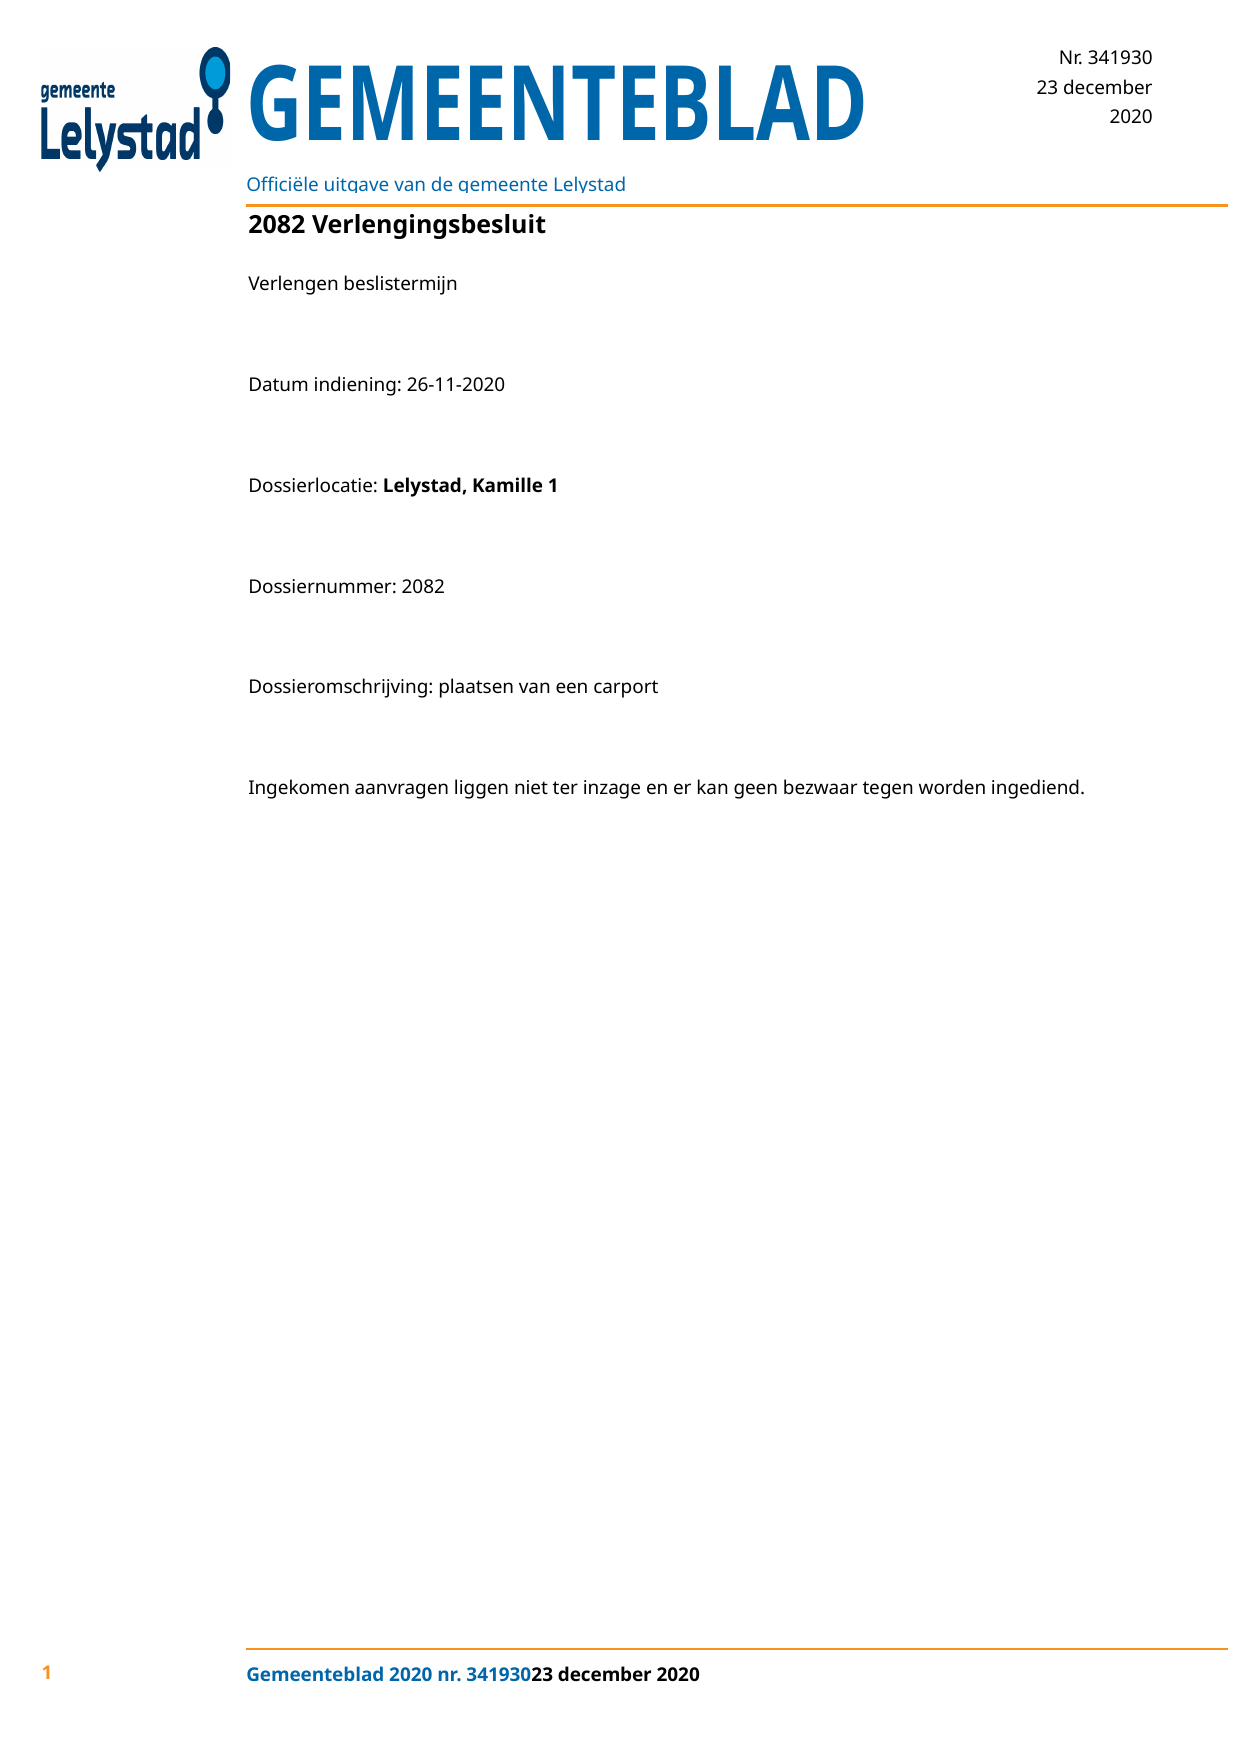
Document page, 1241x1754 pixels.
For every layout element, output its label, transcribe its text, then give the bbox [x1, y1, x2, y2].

text Dossiernummer: 2082 [248, 573, 1152, 598]
text Verlengen beslistermijn [248, 270, 1152, 296]
text Dossieromschrijving: plaatsen van een carport [248, 674, 1152, 699]
picture [41, 47, 231, 172]
text 2082 Verlengingsbesluit [248, 207, 1152, 241]
text Ingekomen aanvragen liggen niet ter inzage en er kan geen bezwaar tegen worden ingediend. [248, 774, 1152, 800]
text Dossierlocatie: Lelystad, Kamille 1 [248, 472, 1152, 498]
text Datum indiening: 26-11-2020 [248, 371, 1152, 397]
